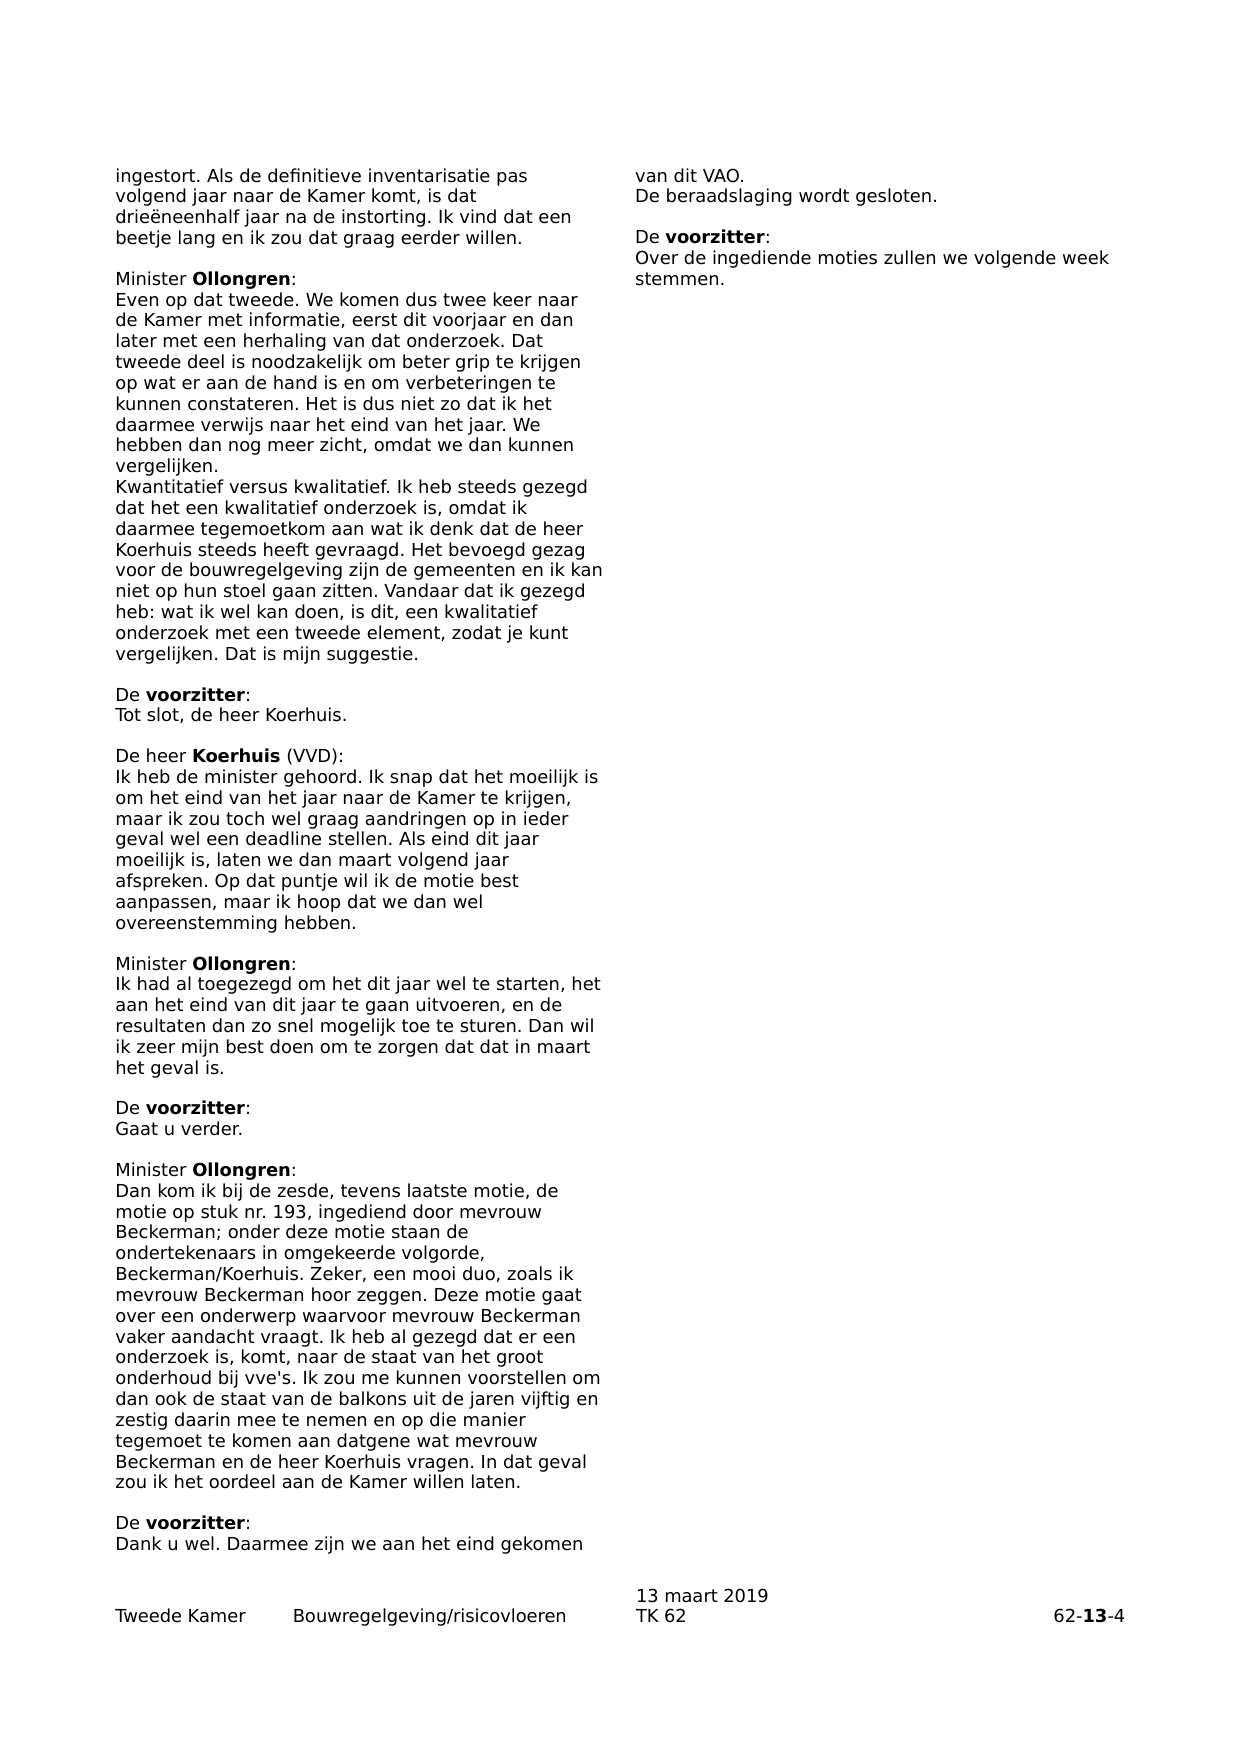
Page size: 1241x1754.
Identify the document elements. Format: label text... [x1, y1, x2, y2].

text Even op dat tweede. We komen dus twee keer naar de Kamer met informatie, eerst dit voorjaar en dan later met een herhaling van dat onderzoek. Dat tweede deel is noodzakelijk om beter grip te krijgen op wat er aan de hand is en om verbeteringen te kunnen constateren. Het is dus niet zo dat ik het daarmee verwijs naar het eind van het jaar. We hebben dan nog meer zicht, omdat we dan kunnen vergelijken. [115, 289, 605, 477]
text De voorzitter: [635, 227, 1125, 248]
text De voorzitter: [115, 1098, 605, 1119]
text Dan kom ik bij de zesde, tevens laatste motie, de motie op stuk nr. 193, ingediend door mevrouw Beckerman; onder deze motie staan de ondertekenaars in omgekeerde volgorde, Beckerman/Koerhuis. Zeker, een mooi duo, zoals ik mevrouw Beckerman hoor zeggen. Deze motie gaat over een onderwerp waarvoor mevrouw Beckerman vaker aandacht vraagt. Ik heb al gezegd dat er een onderzoek is, komt, naar de staat van het groot onderhoud bij vve's. Ik zou me kunnen voorstellen om dan ook de staat van de balkons uit de jaren vijftig en zestig daarin mee te nemen en op die manier tegemoet te komen aan datgene wat mevrouw Beckerman en de heer Koerhuis vragen. In dat geval zou ik het oordeel aan de Kamer willen laten. [115, 1181, 605, 1493]
text ingestort. Als de definitieve inventarisatie pas volgend jaar naar de Kamer komt, is dat drieëneenhalf jaar na de instorting. Ik vind dat een beetje lang en ik zou dat graag eerder willen. [115, 165, 605, 249]
text Kwantitatief versus kwalitatief. Ik heb steeds gezegd dat het een kwalitatief onderzoek is, omdat ik daarmee tegemoetkom aan wat ik denk dat de heer Koerhuis steeds heeft gevraagd. Het bevoegd gezag voor de bouwregelgeving zijn de gemeenten en ik kan niet op hun stoel gaan zitten. Vandaar dat ik gezegd heb: wat ik wel kan doen, is dit, een kwalitatief onderzoek met een tweede element, zodat je kunt vergelijken. Dat is mijn suggestie. [115, 477, 605, 664]
text Minister Ollongren: [115, 269, 605, 289]
text De beraadslaging wordt gesloten. [635, 186, 1125, 207]
text Ik heb de minister gehoord. Ik snap dat het moeilijk is om het eind van het jaar naar de Kamer te krijgen, maar ik zou toch wel graag aandringen op in ieder geval wel een deadline stellen. Als eind dit jaar moeilijk is, laten we dan maart volgend jaar afspreken. Op dat puntje wil ik de motie best aanpassen, maar ik hoop dat we dan wel overeenstemming hebben. [115, 767, 605, 933]
text De voorzitter: [115, 1513, 605, 1534]
text Ik had al toegezegd om het dit jaar wel te starten, het aan het eind van dit jaar te gaan uitvoeren, en de resultaten dan zo snel mogelijk toe te sturen. Dan wil ik zeer mijn best doen om te zorgen dat dat in maart het geval is. [115, 974, 605, 1078]
text Minister Ollongren: [115, 953, 605, 974]
text De heer Koerhuis (VVD): [115, 746, 605, 767]
text Gaat u verder. [115, 1119, 605, 1140]
text Tot slot, de heer Koerhuis. [115, 705, 605, 726]
text Dank u wel. Daarmee zijn we aan het eind gekomen [115, 1534, 605, 1554]
text De voorzitter: [115, 684, 605, 705]
text Over de ingediende moties zullen we volgende week stemmen. [635, 248, 1125, 289]
text van dit VAO. [635, 165, 1125, 186]
text Minister Ollongren: [115, 1160, 605, 1181]
